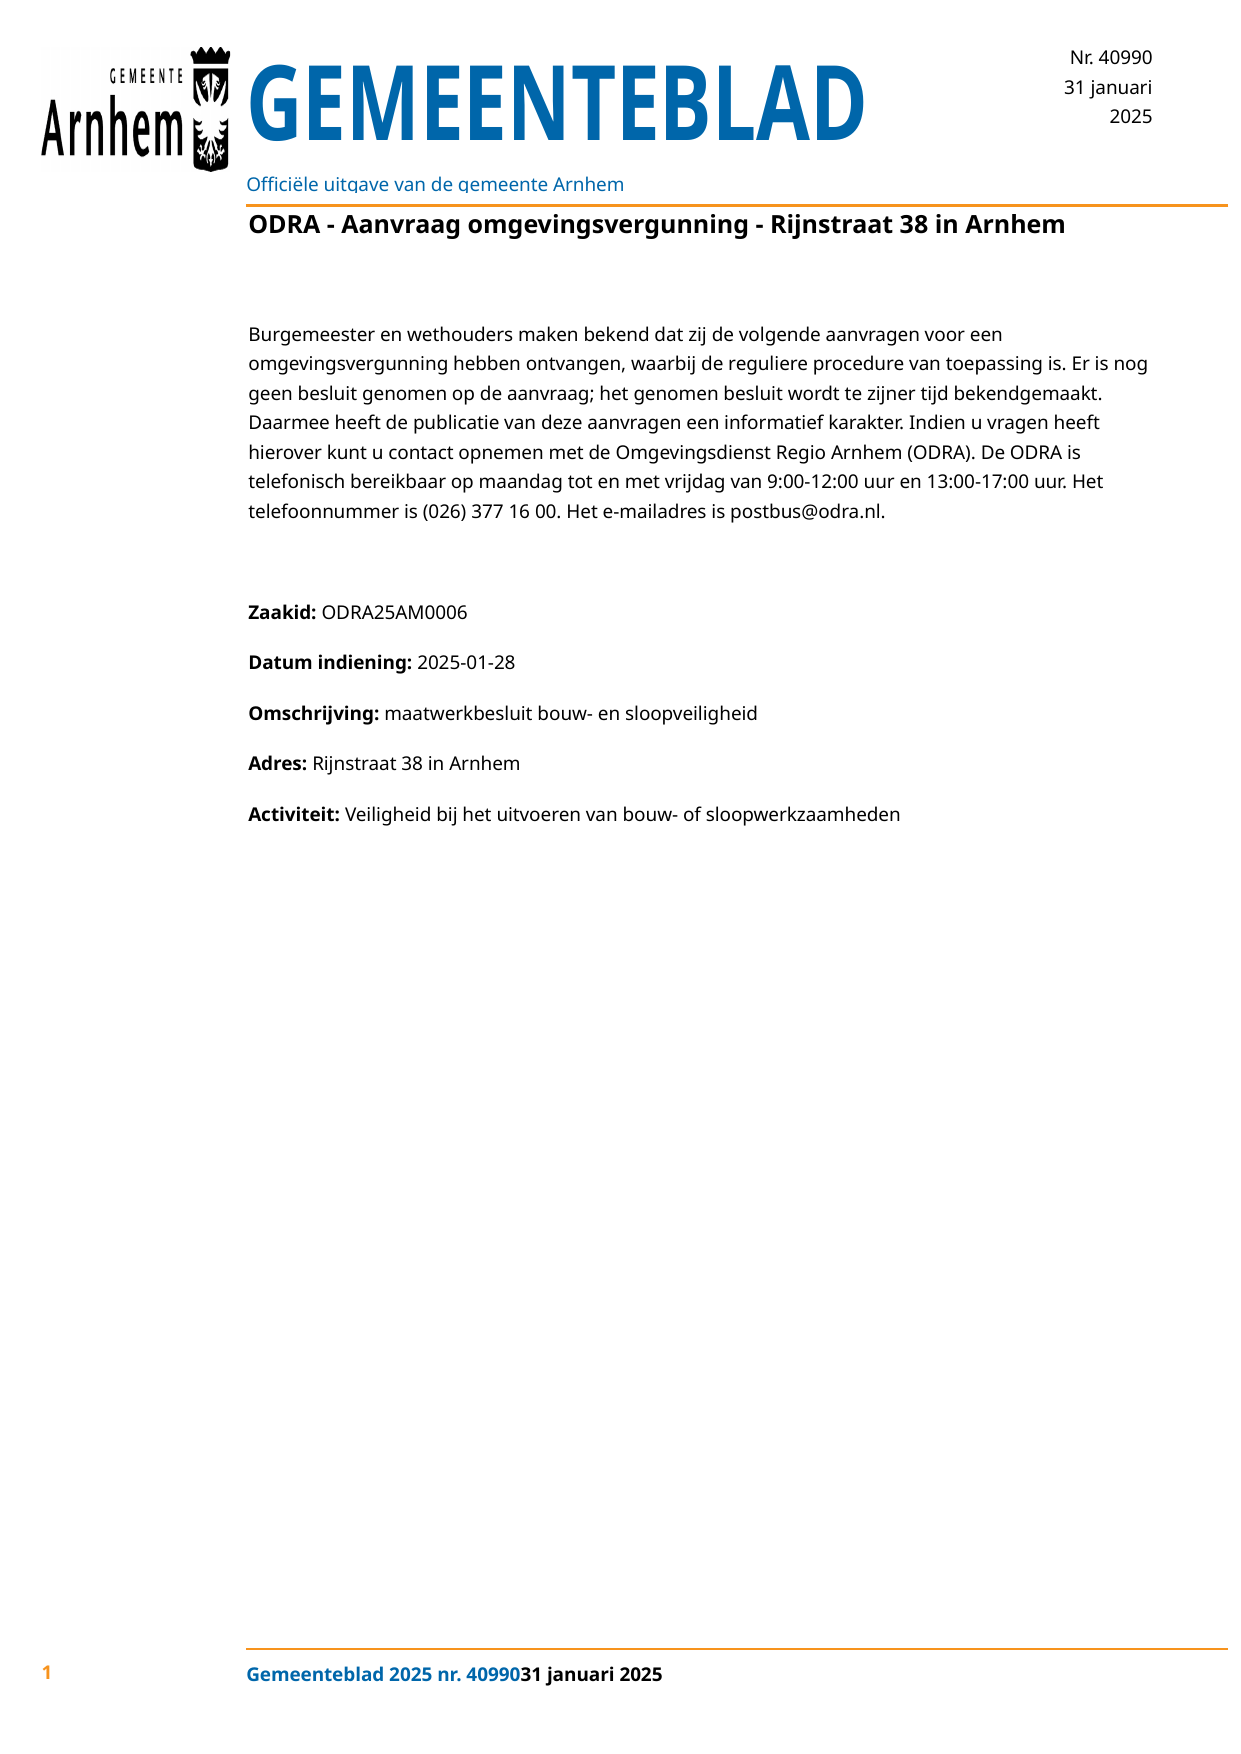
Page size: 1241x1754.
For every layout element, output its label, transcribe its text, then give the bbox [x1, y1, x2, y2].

text Activiteit: Veiligheid bij het uitvoeren van bouw- of sloopwerkzaamheden [248, 801, 1152, 826]
picture [41, 47, 231, 172]
text Omschrijving: maatwerkbesluit bouw- en sloopveiligheid [248, 700, 1152, 726]
text Datum indiening: 2025-01-28 [248, 649, 1152, 675]
text Zaakid: ODRA25AM0006 [248, 599, 1152, 625]
text Burgemeester en wethouders maken bekend dat zij de volgende aanvragen voor een omgevingsvergunning hebben ontvangen, waarbij de reguliere procedure van toepassing is. Er is nog geen besluit genomen op de aanvraag; het genomen besluit wordt te zijner tijd bekendgemaakt. Daarmee heeft de publicatie van deze aanvragen een informatief karakter. Indien u vragen heeft hierover kunt u contact opnemen met de Omgevingsdienst Regio Arnhem (ODRA). De ODRA is telefonisch bereikbaar op maandag tot en met vrijdag van 9:00-12:00 uur en 13:00-17:00 uur. Het telefoonnummer is (026) 377 16 00. Het e-mailadres is postbus@odra.nl. [248, 321, 1152, 524]
text Adres: Rijnstraat 38 in Arnhem [248, 750, 1152, 776]
text ODRA - Aanvraag omgevingsvergunning - Rijnstraat 38 in Arnhem [248, 207, 1152, 241]
